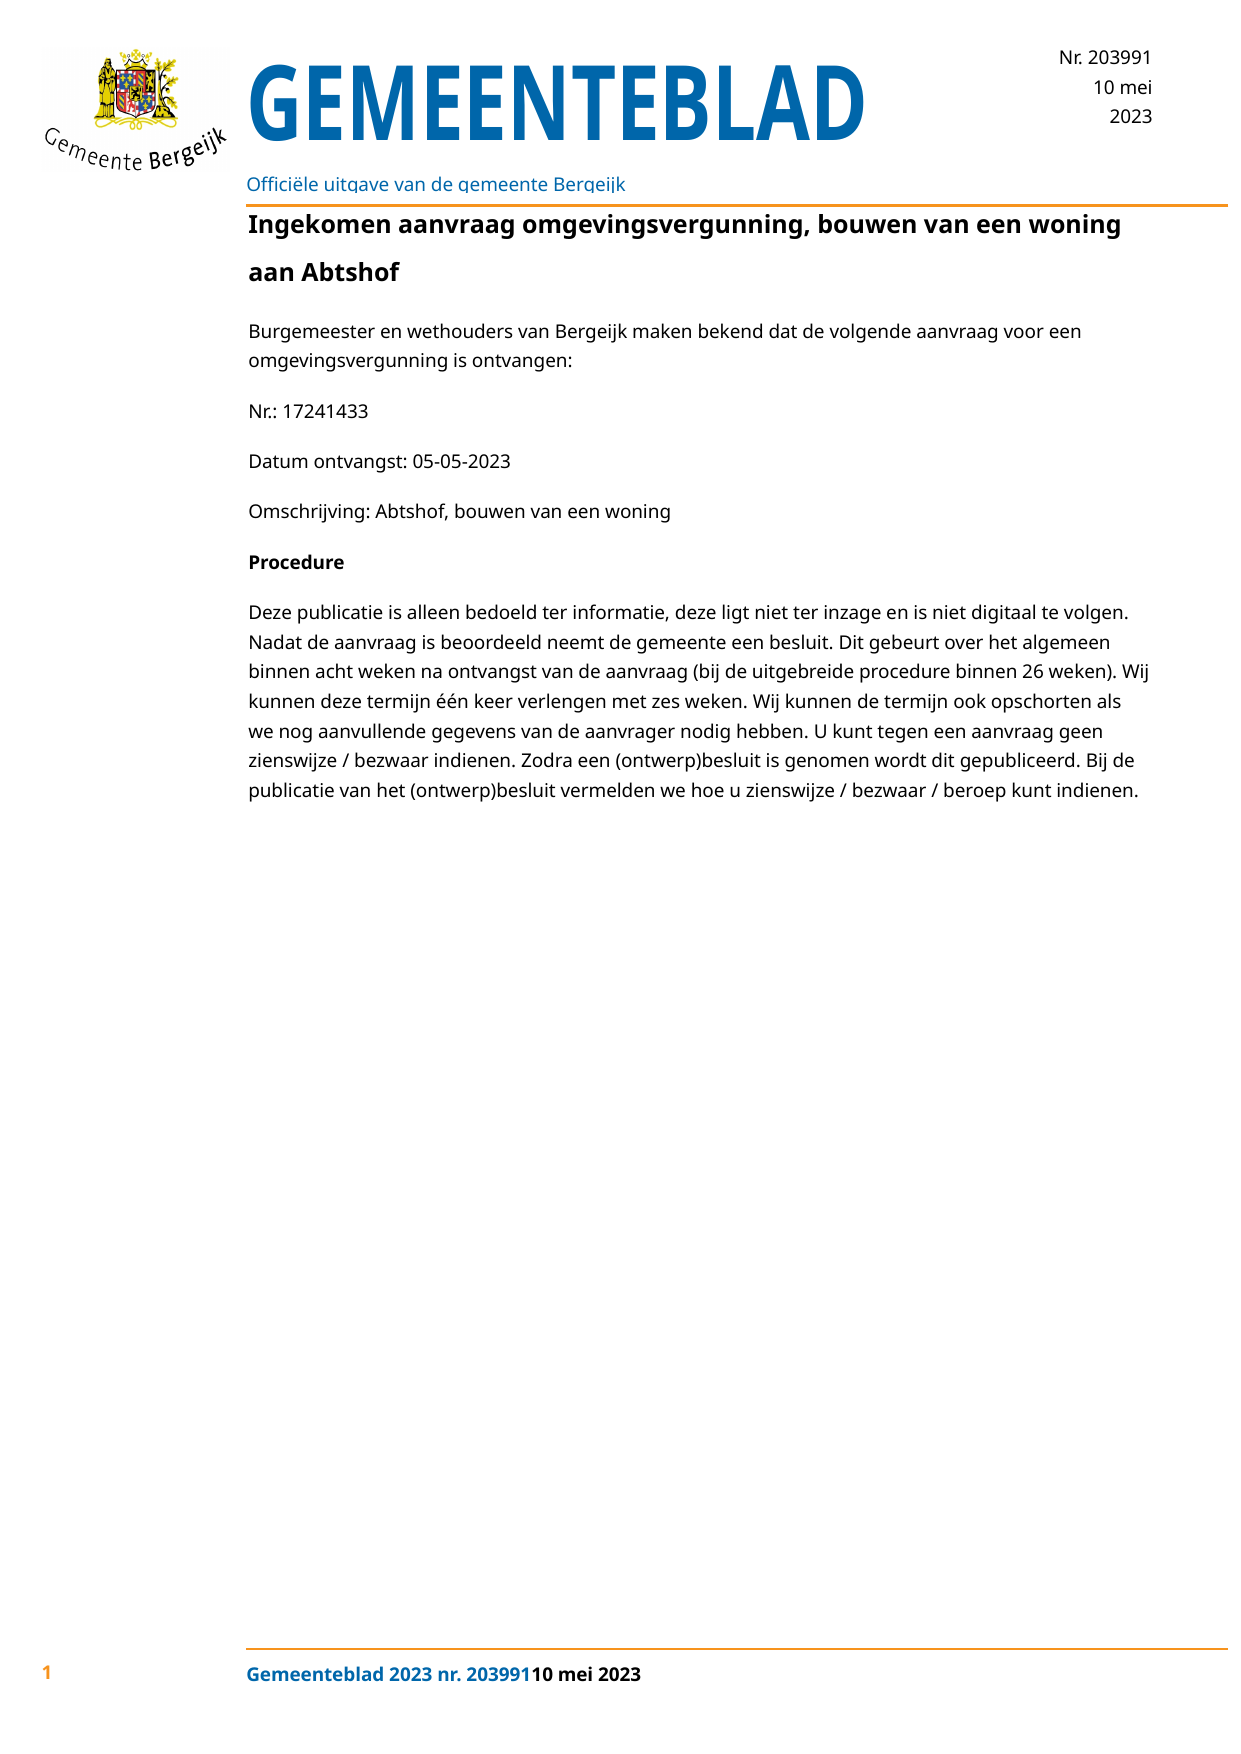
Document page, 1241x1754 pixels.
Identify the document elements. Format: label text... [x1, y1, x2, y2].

text Ingekomen aanvraag omgevingsvergunning, bouwen van een woning aan Abtshof [248, 207, 1152, 288]
text Omschrijving: Abtshof, bouwen van een woning [248, 499, 1152, 524]
text Datum ontvangst: 05-05-2023 [248, 448, 1152, 474]
text Procedure [248, 549, 1152, 575]
text Deze publicatie is alleen bedoeld ter informatie, deze ligt niet ter inzage en is niet digitaal te volgen. Nadat de aanvraag is beoordeeld neemt de gemeente een besluit. Dit gebeurt over het algemeen binnen acht weken na ontvangst van de aanvraag (bij de uitgebreide procedure binnen 26 weken). Wij kunnen deze termijn één keer verlengen met zes weken. Wij kunnen de termijn ook opschorten als we nog aanvullende gegevens van de aanvrager nodig hebben. U kunt tegen een aanvraag geen zienswijze / bezwaar indienen. Zodra een (ontwerp)besluit is genomen wordt dit gepubliceerd. Bij de publicatie van het (ontwerp)besluit vermelden we hoe u zienswijze / bezwaar / beroep kunt indienen. [248, 599, 1152, 803]
text Nr.: 17241433 [248, 398, 1152, 424]
picture [41, 47, 231, 172]
text Burgemeester en wethouders van Bergeijk maken bekend dat de volgende aanvraag voor een omgevingsvergunning is ontvangen: [248, 318, 1152, 373]
